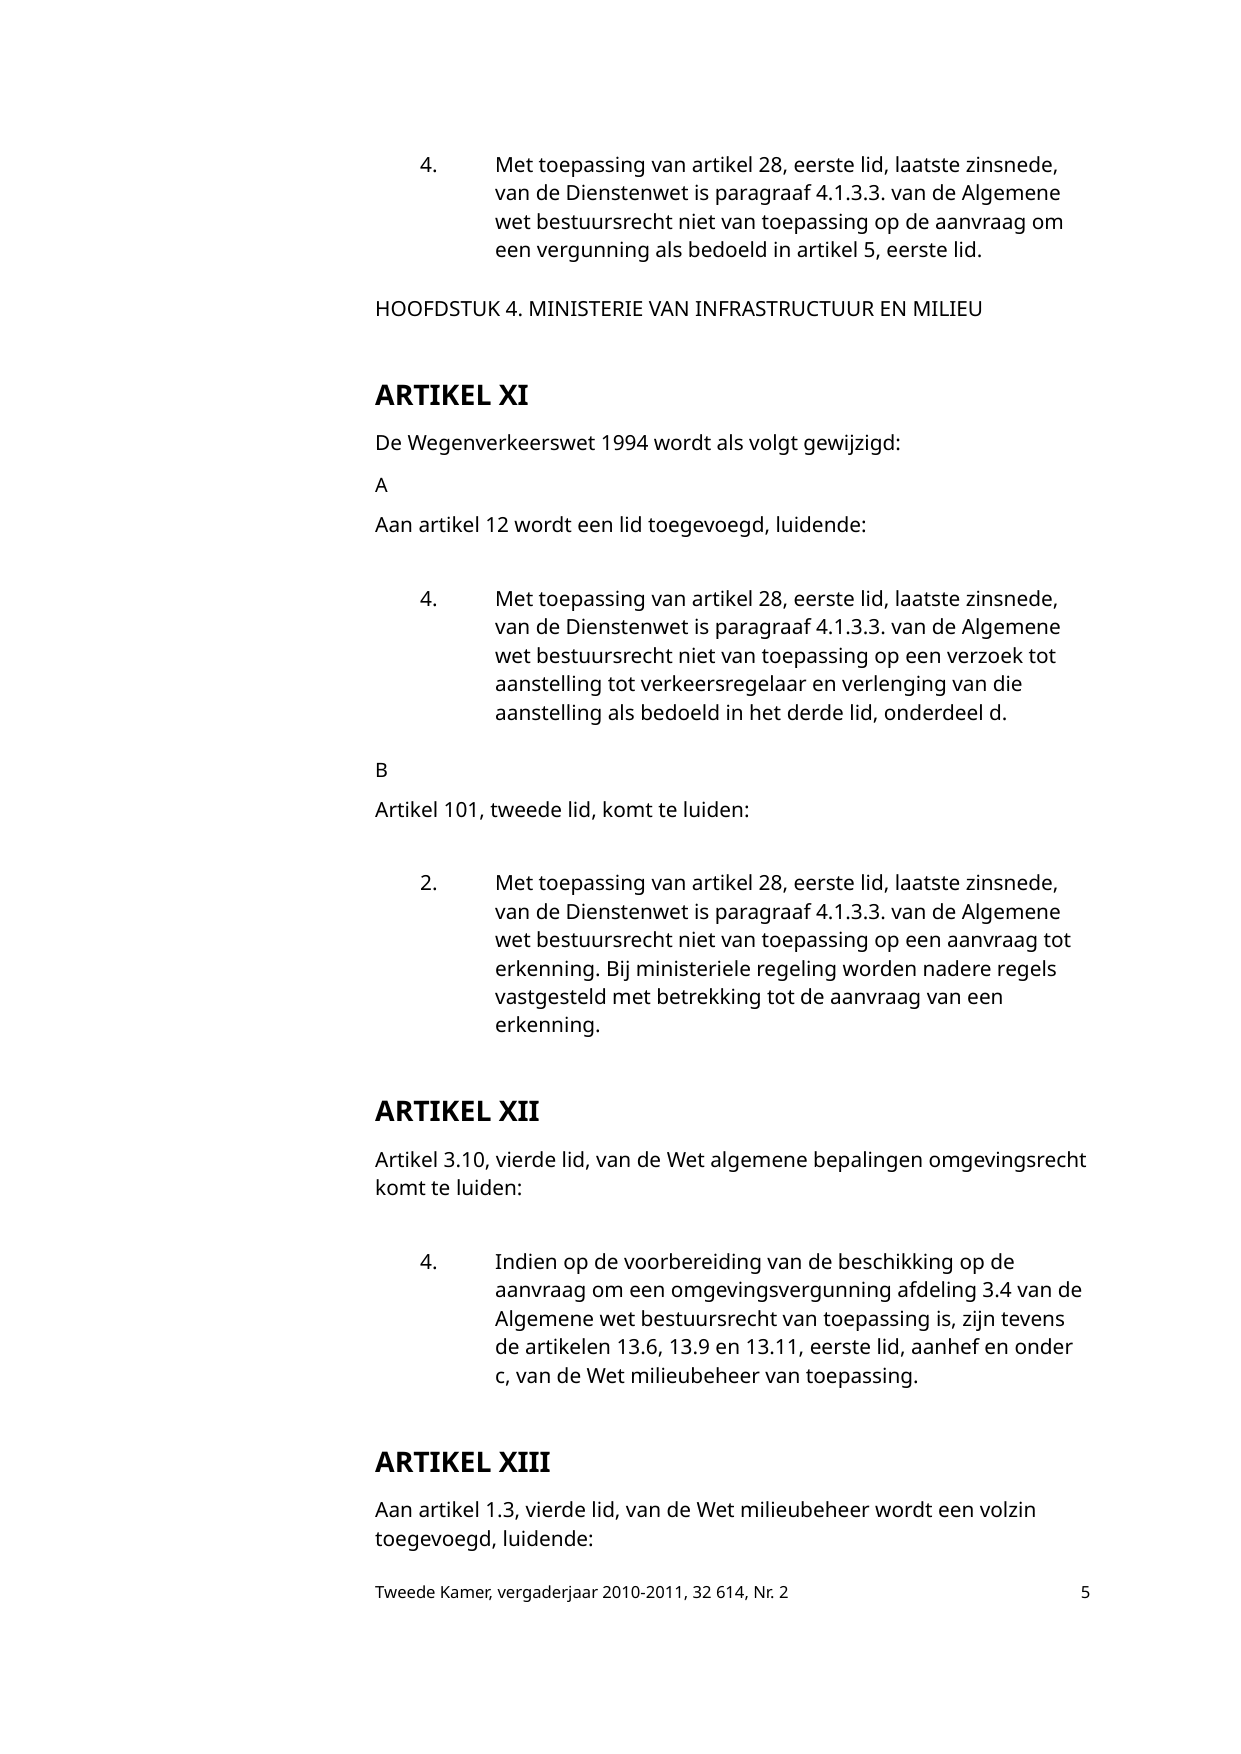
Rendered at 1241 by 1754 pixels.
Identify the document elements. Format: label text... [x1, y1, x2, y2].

text A [375, 472, 1090, 499]
text De Wegenverkeerswet 1994 wordt als volgt gewijzigd: [375, 428, 1090, 457]
list Indien op de voorbereiding van de beschikking op de aanvraag om een omgevingsvergunning afdeling 3.4 van de Algemene wet bestuursrecht van toepassing is, zijn tevens de artikelen 13.6, 13.9 en 13.11, eerste lid, aanhef en onder c, van de Wet milieubeheer van toepassing. [420, 1247, 1090, 1389]
text Aan artikel 1.3, vierde lid, van de Wet milieubeheer wordt een volzin toegevoegd, luidende: [375, 1495, 1090, 1552]
subtitle HOOFDSTUK 4. MINISTERIE VAN INFRASTRUCTUUR EN MILIEU [375, 294, 1090, 322]
text Artikel 101, tweede lid, komt te luiden: [375, 795, 1090, 823]
list Met toepassing van artikel 28, eerste lid, laatste zinsnede, van de Dienstenwet is paragraaf 4.1.3.3. van de Algemene wet bestuursrecht niet van toepassing op de aanvraag om een vergunning als bedoeld in artikel 5, eerste lid. [420, 150, 1090, 264]
subtitle ARTIKEL XIII [375, 1442, 1090, 1480]
list Met toepassing van artikel 28, eerste lid, laatste zinsnede, van de Dienstenwet is paragraaf 4.1.3.3. van de Algemene wet bestuursrecht niet van toepassing op een verzoek tot aanstelling tot verkeersregelaar en verlenging van die aanstelling als bedoeld in het derde lid, onderdeel d. [420, 584, 1090, 726]
text Aan artikel 12 wordt een lid toegevoegd, luidende: [375, 511, 1090, 539]
list Met toepassing van artikel 28, eerste lid, laatste zinsnede, van de Dienstenwet is paragraaf 4.1.3.3. van de Algemene wet bestuursrecht niet van toepassing op een aanvraag tot erkenning. Bij ministeriele regeling worden nadere regels vastgesteld met betrekking tot de aanvraag van een erkenning. [420, 868, 1090, 1039]
text B [375, 756, 1090, 783]
text Artikel 3.10, vierde lid, van de Wet algemene bepalingen omgevingsrecht komt te luiden: [375, 1145, 1090, 1202]
subtitle ARTIKEL XII [375, 1091, 1090, 1130]
subtitle ARTIKEL XI [375, 375, 1090, 413]
